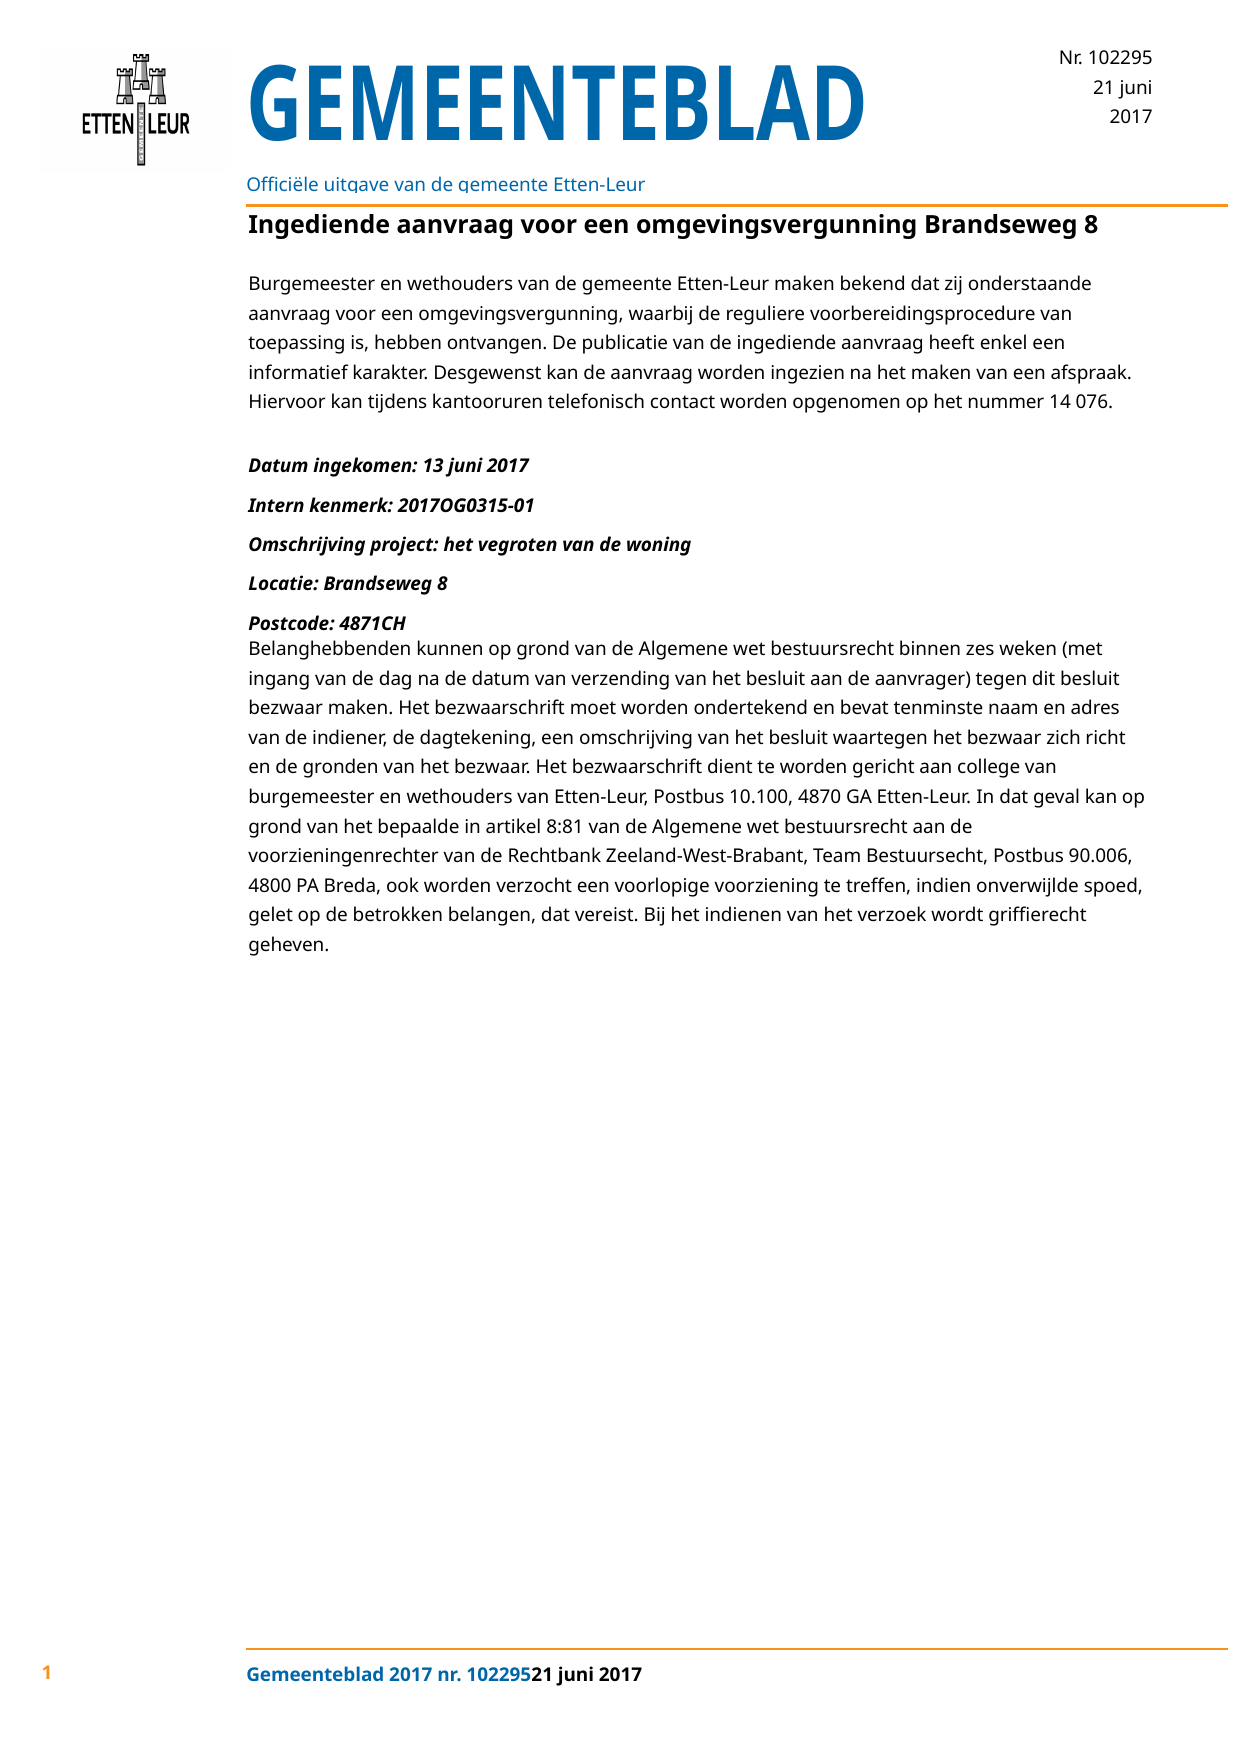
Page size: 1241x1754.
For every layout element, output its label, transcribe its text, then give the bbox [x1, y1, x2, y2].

text Intern kenmerk: 2017OG0315-01 [248, 492, 1152, 518]
text Postcode: 4871CH [248, 610, 1152, 635]
picture [41, 47, 231, 172]
text Belanghebbenden kunnen op grond van de Algemene wet bestuursrecht binnen zes weken (met ingang van de dag na de datum van verzending van het besluit aan de aanvrager) tegen dit besluit bezwaar maken. Het bezwaarschrift moet worden ondertekend en bevat tenminste naam en adres van de indiener, de dagtekening, een omschrijving van het besluit waartegen het bezwaar zich richt en de gronden van het bezwaar. Het bezwaarschrift dient te worden gericht aan college van burgemeester en wethouders van Etten-Leur, Postbus 10.100, 4870 GA Etten-Leur. In dat geval kan op grond van het bepaalde in artikel 8:81 van de Algemene wet bestuursrecht aan de voorzieningenrechter van de Rechtbank Zeeland-West-Brabant, Team Bestuursecht, Postbus 90.006, 4800 PA Breda, ook worden verzocht een voorlopige voorziening te treffen, indien onverwijlde spoed, gelet op de betrokken belangen, dat vereist. Bij het indienen van het verzoek wordt griffierecht geheven. [248, 635, 1152, 957]
text Ingediende aanvraag voor een omgevingsvergunning Brandseweg 8 [248, 207, 1152, 241]
text Locatie: Brandseweg 8 [248, 570, 1152, 596]
text Datum ingekomen: 13 juni 2017 [248, 453, 1152, 478]
text Burgemeester en wethouders van de gemeente Etten-Leur maken bekend dat zij onderstaande aanvraag voor een omgevingsvergunning, waarbij de reguliere voorbereidingsprocedure van toepassing is, hebben ontvangen. De publicatie van de ingediende aanvraag heeft enkel een informatief karakter. Desgewenst kan de aanvraag worden ingezien na het maken van een afspraak. Hiervoor kan tijdens kantooruren telefonisch contact worden opgenomen op het nummer 14 076. [248, 270, 1152, 414]
text Omschrijving project: het vegroten van de woning [248, 531, 1152, 557]
